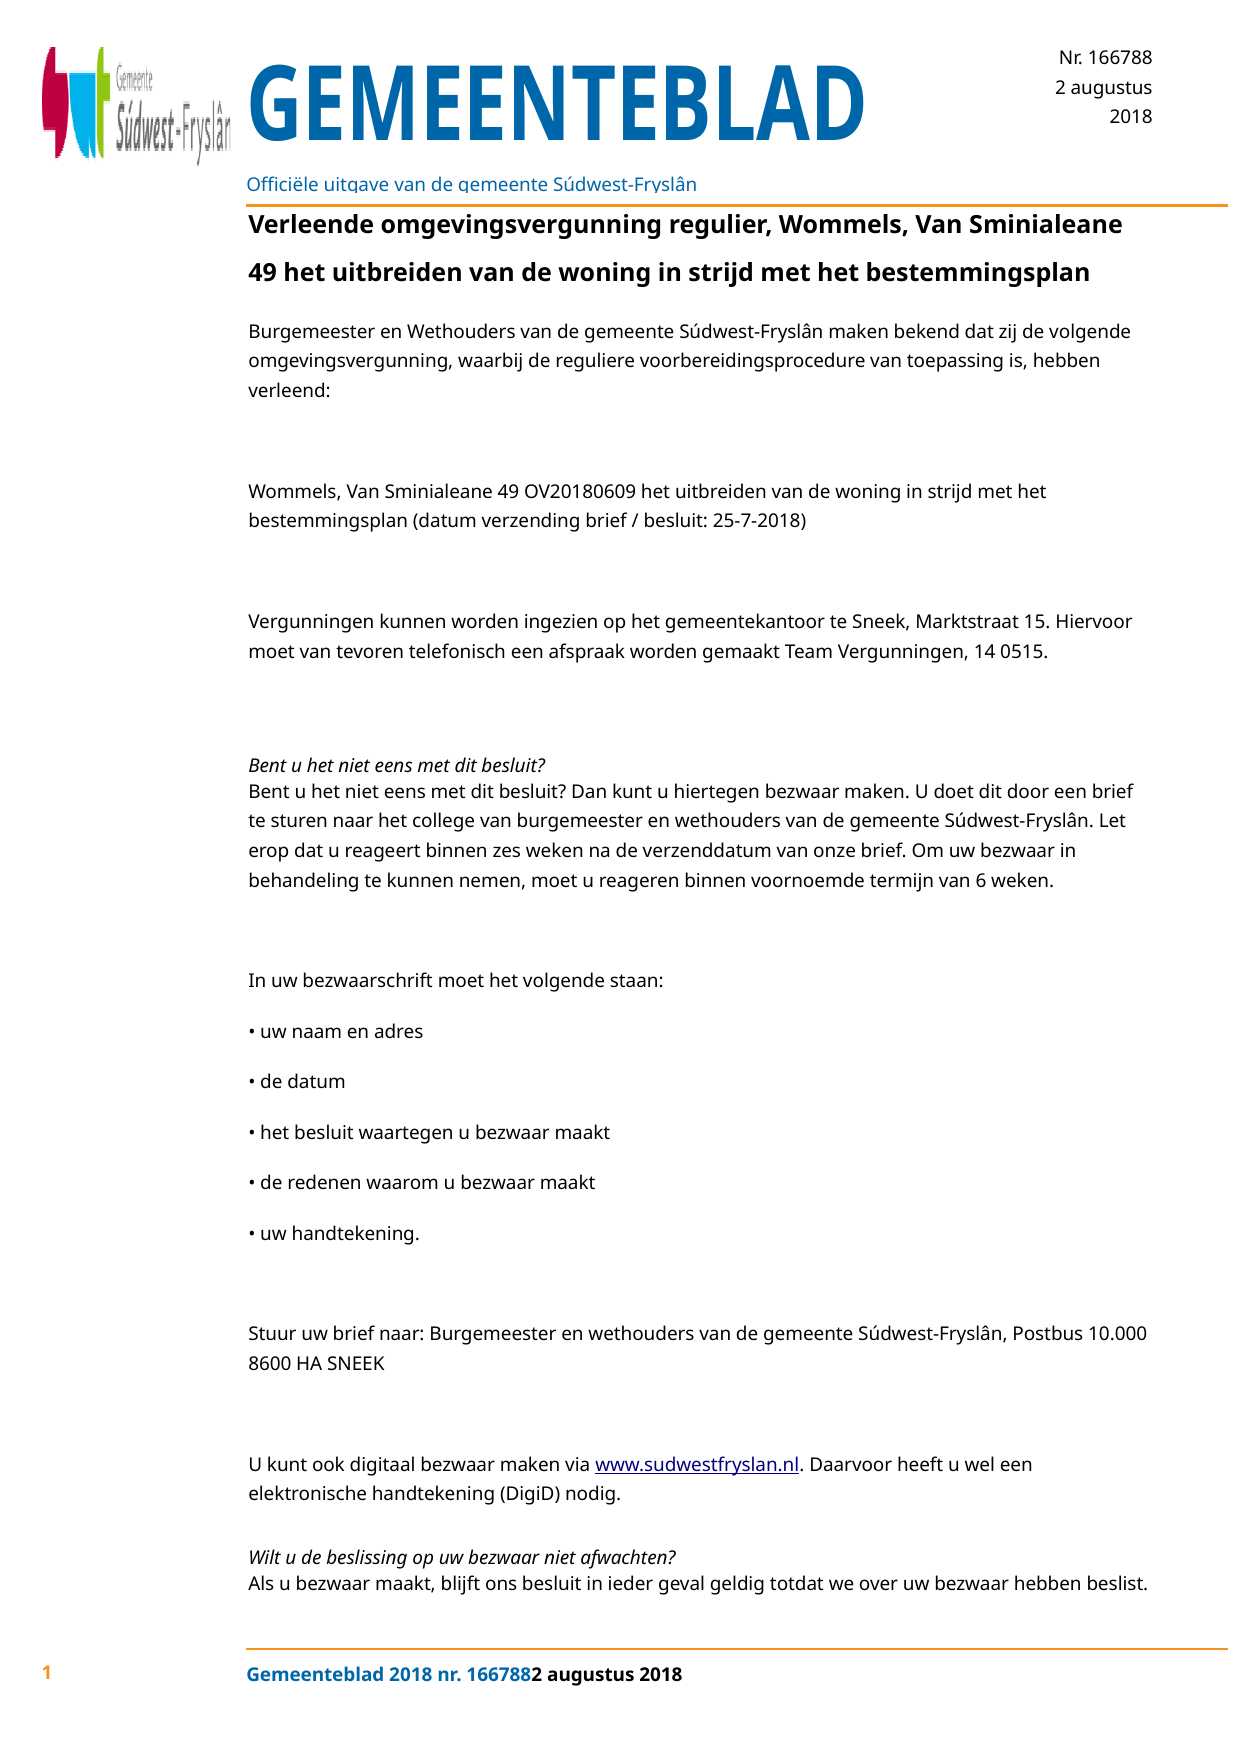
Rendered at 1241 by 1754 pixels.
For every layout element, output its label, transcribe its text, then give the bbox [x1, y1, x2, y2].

text • het besluit waartegen u bezwaar maakt [248, 1119, 1152, 1144]
text Vergunningen kunnen worden ingezien op het gemeentekantoor te Sneek, Marktstraat 15. Hiervoor moet van tevoren telefonisch een afspraak worden gemaakt Team Vergunningen, 14 0515. [248, 608, 1152, 664]
text Verleende omgevingsvergunning regulier, Wommels, Van Sminialeane 49 het uitbreiden van de woning in strijd met het bestemmingsplan [248, 207, 1152, 288]
text • de redenen waarom u bezwaar maakt [248, 1169, 1152, 1195]
text U kunt ook digitaal bezwaar maken via www.sudwestfryslan.nl. Daarvoor heeft u wel een elektronische handtekening (DigiD) nodig. [248, 1451, 1152, 1506]
text Wommels, Van Sminialeane 49 OV20180609 het uitbreiden van de woning in strijd met het bestemmingsplan (datum verzending brief / besluit: 25-7-2018) [248, 478, 1152, 533]
text Bent u het niet eens met dit besluit? Dan kunt u hiertegen bezwaar maken. U doet dit door een brief te sturen naar het college van burgemeester en wethouders van de gemeente Súdwest-Fryslân. Let erop dat u reageert binnen zes weken na de verzenddatum van onze brief. Om uw bezwaar in behandeling te kunnen nemen, moet u reageren binnen voornoemde termijn van 6 weken. [248, 778, 1152, 892]
text In uw bezwaarschrift moet het volgende staan: [248, 968, 1152, 993]
text • uw naam en adres [248, 1018, 1152, 1044]
text Burgemeester en Wethouders van de gemeente Súdwest-Fryslân maken bekend dat zij de volgende omgevingsvergunning, waarbij de reguliere voorbereidingsprocedure van toepassing is, hebben verleend: [248, 318, 1152, 403]
picture [41, 47, 231, 172]
text Bent u het niet eens met dit besluit? [248, 752, 1152, 778]
text Stuur uw brief naar: Burgemeester en wethouders van de gemeente Súdwest-Fryslân, Postbus 10.000 8600 HA SNEEK [248, 1321, 1152, 1376]
text • de datum [248, 1068, 1152, 1094]
text Wilt u de beslissing op uw bezwaar niet afwachten? [248, 1544, 1152, 1570]
text • uw handtekening. [248, 1220, 1152, 1245]
text Als u bezwaar maakt, blijft ons besluit in ieder geval geldig totdat we over uw bezwaar hebben beslist. [248, 1570, 1152, 1596]
